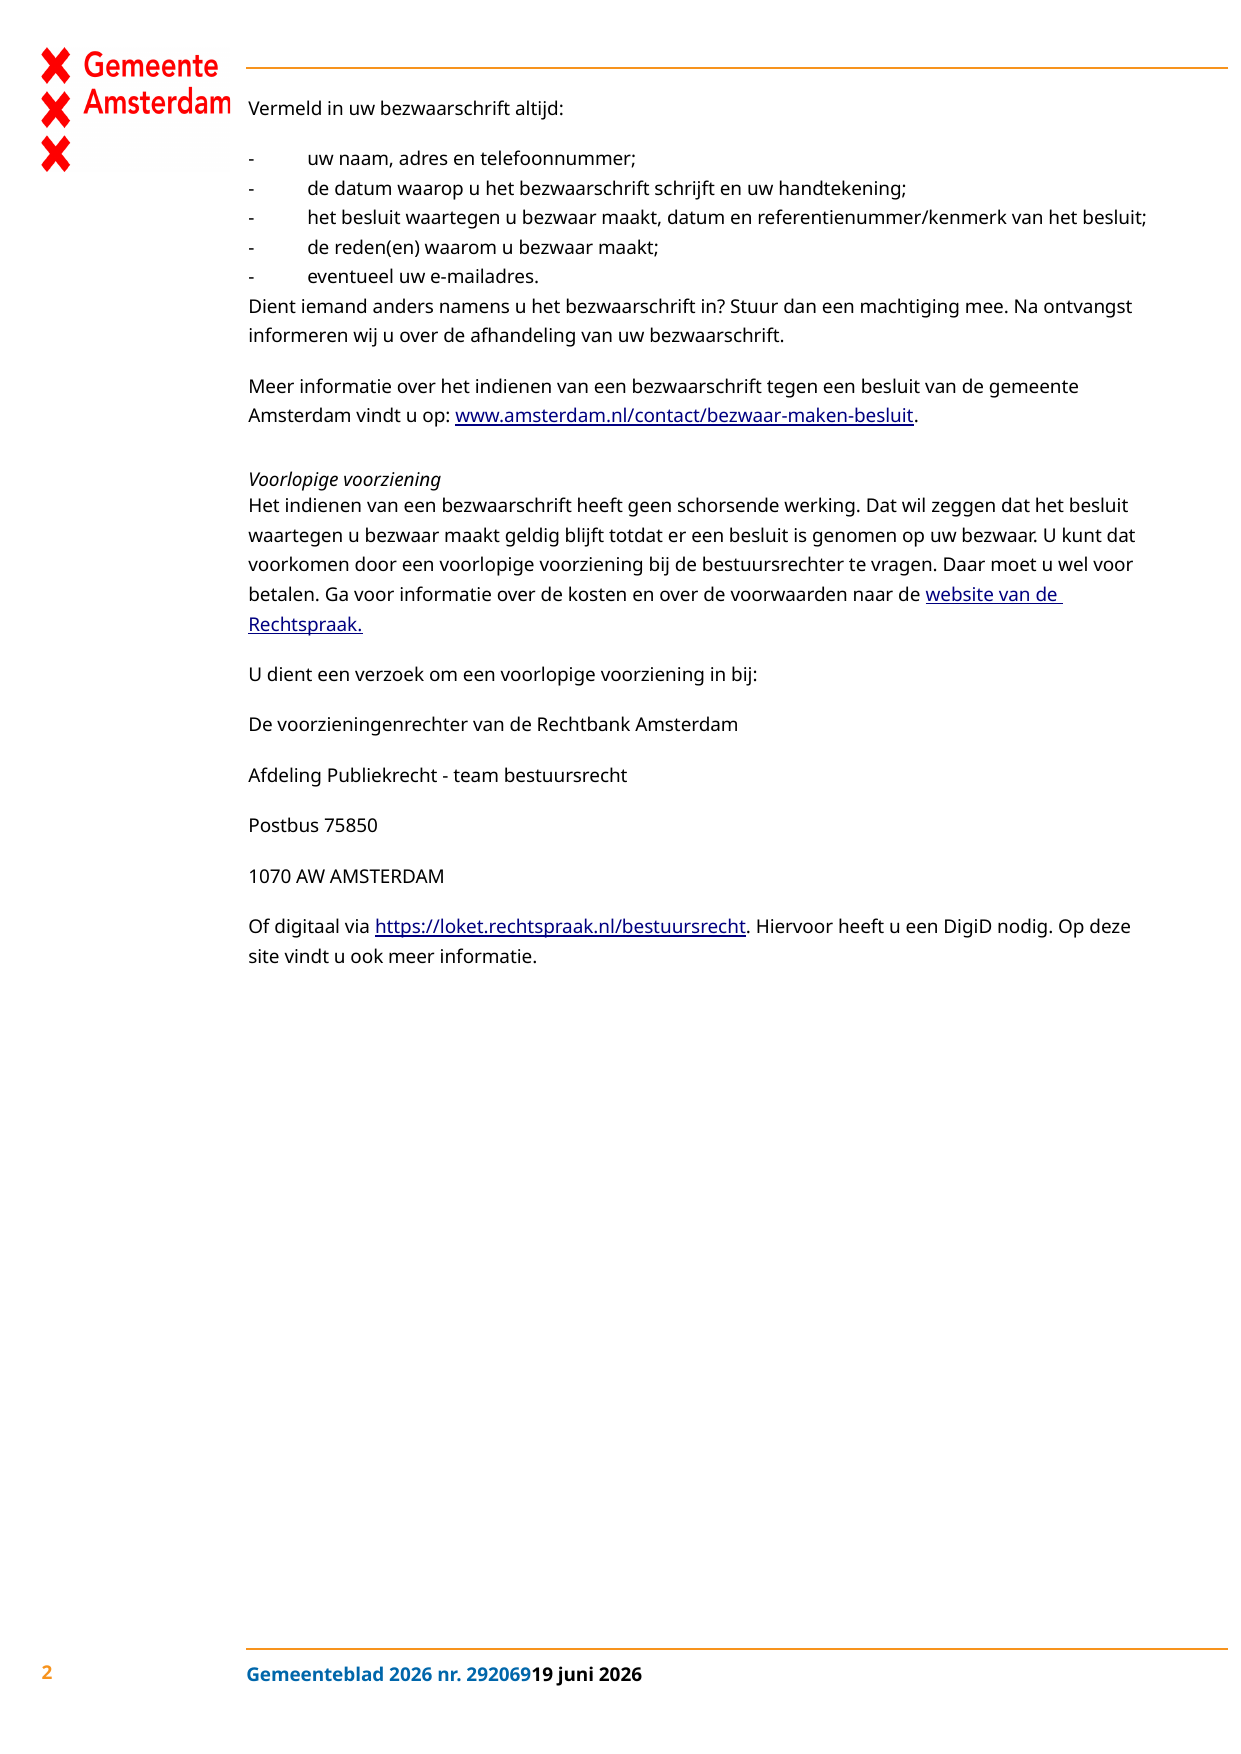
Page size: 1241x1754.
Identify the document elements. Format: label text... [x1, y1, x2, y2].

picture [41, 47, 231, 172]
text Dient iemand anders namens u het bezwaarschrift in? Stuur dan een machtiging mee. Na ontvangst informeren wij u over de afhandeling van uw bezwaarschrift. [248, 293, 1152, 348]
text Het indienen van een bezwaarschrift heeft geen schorsende werking. Dat wil zeggen dat het besluit waartegen u bezwaar maakt geldig blijft totdat er een besluit is genomen op uw bezwaar. U kunt dat voorkomen door een voorlopige voorziening bij de bestuursrechter te vragen. Daar moet u wel voor betalen. Ga voor informatie over de kosten en over de voorwaarden naar de website van de Rechtspraak. [248, 492, 1152, 636]
text Voorlopige voorziening [248, 467, 1152, 492]
text U dient een verzoek om een voorlopige voorziening in bij: [248, 661, 1152, 687]
list eventueel uw e-mailadres. [248, 263, 1152, 289]
list de reden(en) waarom u bezwaar maakt; [248, 234, 1152, 260]
text Of digitaal via https://loket.rechtspraak.nl/bestuursrecht. Hiervoor heeft u een DigiD nodig. Op deze site vindt u ook meer informatie. [248, 913, 1152, 968]
text Afdeling Publiekrecht - team bestuursrecht [248, 762, 1152, 788]
text 1070 AW AMSTERDAM [248, 863, 1152, 888]
text Postbus 75850 [248, 812, 1152, 838]
text Meer informatie over het indienen van een bezwaarschrift tegen een besluit van de gemeente Amsterdam vindt u op: www.amsterdam.nl/contact/bezwaar-maken-besluit. [248, 373, 1152, 428]
list het besluit waartegen u bezwaar maakt, datum en referentienummer/kenmerk van het besluit; [248, 204, 1152, 230]
text De voorzieningenrechter van de Rechtbank Amsterdam [248, 712, 1152, 737]
list de datum waarop u het bezwaarschrift schrijft en uw handtekening; [248, 175, 1152, 201]
list uw naam, adres en telefoonnummer; [248, 145, 1152, 171]
text Vermeld in uw bezwaarschrift altijd: [248, 95, 1152, 121]
